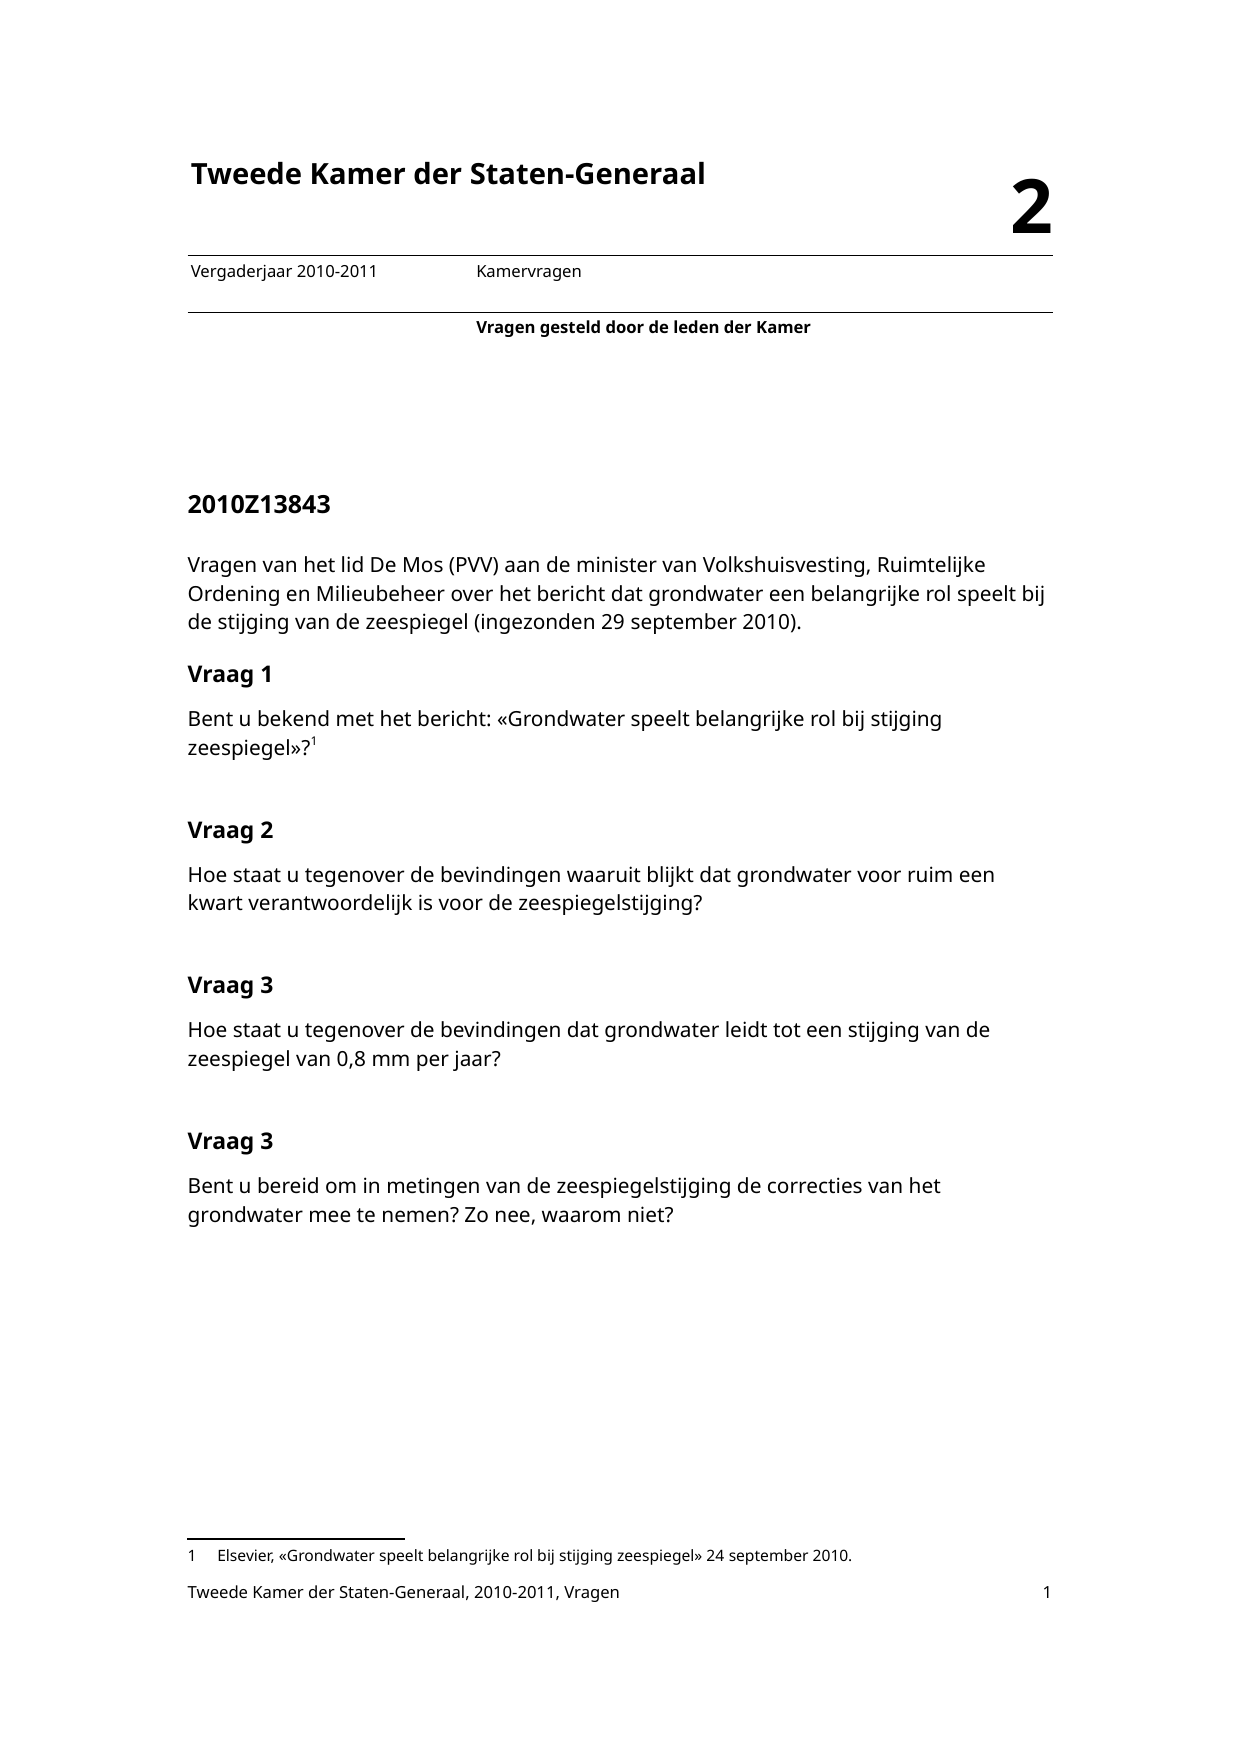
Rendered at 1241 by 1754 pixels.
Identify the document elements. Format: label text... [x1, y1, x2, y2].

subtitle Vraag 3 [187, 1125, 1053, 1156]
subtitle Vraag 3 [187, 969, 1053, 1001]
text Elsevier, «Grondwater speelt belangrijke rol bij stijging zeespiegel» 24 september 2010. [187, 1538, 1053, 1566]
text Bent u bekend met het bericht: «Grondwater speelt belangrijke rol bij stijging zeespiegel»? [187, 704, 1053, 761]
table_cell Kamervragen [473, 256, 1053, 312]
table_cell Vergaderjaar 2010-2011 [188, 256, 473, 312]
text 2010Z13843 [187, 487, 1053, 521]
table_cell [188, 313, 473, 339]
table_header 2 [880, 150, 1053, 255]
subtitle Vraag 1 [187, 658, 1053, 689]
table_header Tweede Kamer der Staten-Generaal [188, 150, 879, 255]
subtitle Vraag 2 [187, 814, 1053, 845]
text Hoe staat u tegenover de bevindingen dat grondwater leidt tot een stijging van de zeespiegel van 0,8 mm per jaar? [187, 1016, 1053, 1072]
text Vragen van het lid De Mos (PVV) aan de minister van Volkshuisvesting, Ruimtelijke Ordening en Milieubeheer over het bericht dat grondwater een belangrijke rol speelt bij de stijging van de zeespiegel (ingezonden 29 september 2010). [187, 550, 1053, 636]
text Hoe staat u tegenover de bevindingen waaruit blijkt dat grondwater voor ruim een kwart verantwoordelijk is voor de zeespiegelstijging? [187, 860, 1053, 917]
table_cell Vragen gesteld door de leden der Kamer [473, 313, 1053, 339]
text Bent u bereid om in metingen van de zeespiegelstijging de correcties van het grondwater mee te nemen? Zo nee, waarom niet? [187, 1171, 1053, 1228]
